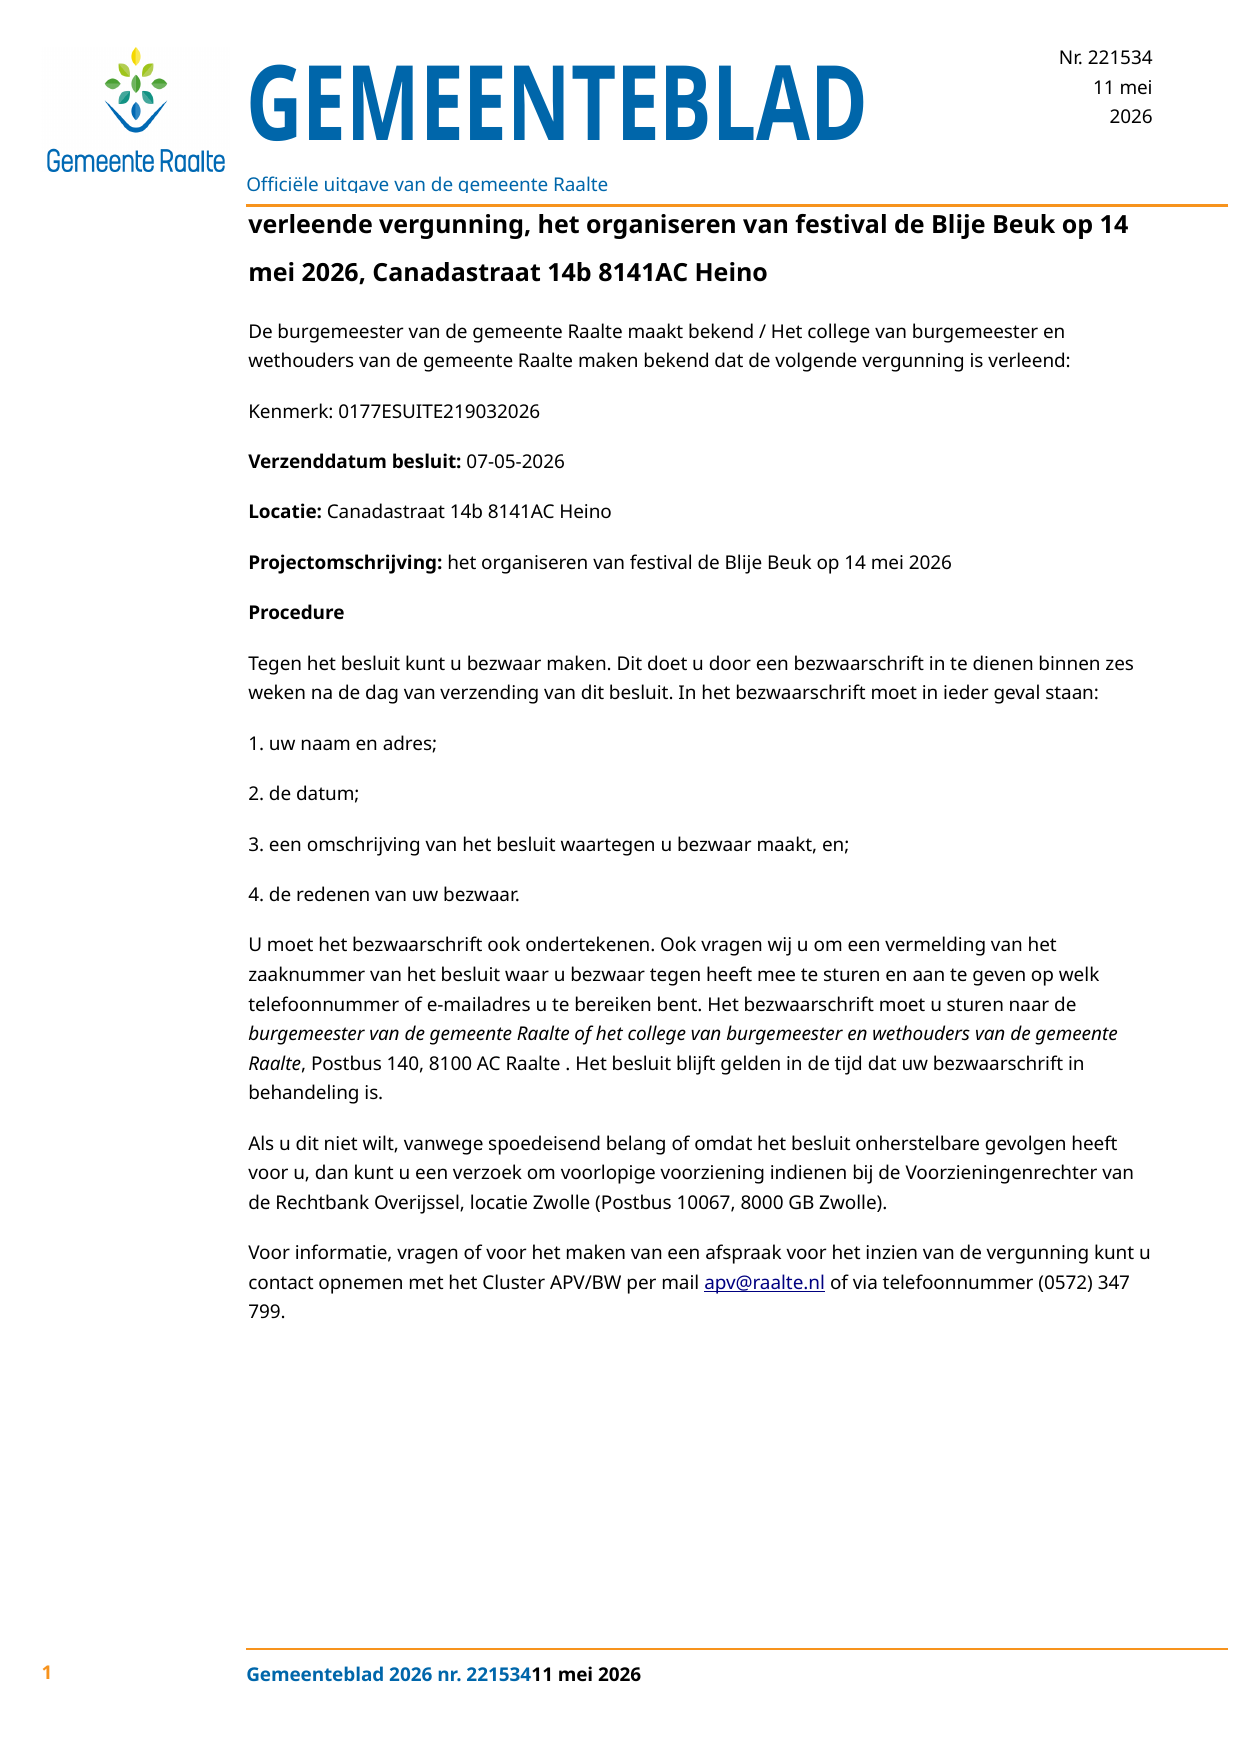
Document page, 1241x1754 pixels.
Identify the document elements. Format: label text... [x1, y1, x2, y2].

text Projectomschrijving: het organiseren van festival de Blije Beuk op 14 mei 2026 [248, 549, 1152, 575]
text Verzenddatum besluit: 07-05-2026 [248, 448, 1152, 474]
text 4. de redenen van uw bezwaar. [248, 881, 1152, 907]
text Locatie: Canadastraat 14b 8141AC Heino [248, 499, 1152, 524]
text Als u dit niet wilt, vanwege spoedeisend belang of omdat het besluit onherstelbare gevolgen heeft voor u, dan kunt u een verzoek om voorlopige voorziening indienen bij de Voorzieningenrechter van de Rechtbank Overijssel, locatie Zwolle (Postbus 10067, 8000 GB Zwolle). [248, 1130, 1152, 1215]
text Procedure [248, 599, 1152, 625]
text 3. een omschrijving van het besluit waartegen u bezwaar maakt, en; [248, 831, 1152, 857]
text De burgemeester van de gemeente Raalte maakt bekend / Het college van burgemeester en wethouders van de gemeente Raalte maken bekend dat de volgende vergunning is verleend: [248, 318, 1152, 373]
text 1. uw naam en adres; [248, 730, 1152, 756]
text 2. de datum; [248, 780, 1152, 806]
text Tegen het besluit kunt u bezwaar maken. Dit doet u door een bezwaarschrift in te dienen binnen zes weken na de dag van verzending van dit besluit. In het bezwaarschrift moet in ieder geval staan: [248, 650, 1152, 705]
text verleende vergunning, het organiseren van festival de Blije Beuk op 14 mei 2026, Canadastraat 14b 8141AC Heino [248, 207, 1152, 288]
text Voor informatie, vragen of voor het maken van een afspraak voor het inzien van de vergunning kunt u contact opnemen met het Cluster APV/BW per mail apv@raalte.nl of via telefoonnummer (0572) 347 799. [248, 1239, 1152, 1324]
text Kenmerk: 0177ESUITE219032026 [248, 398, 1152, 424]
picture [41, 47, 231, 172]
text U moet het bezwaarschrift ook ondertekenen. Ook vragen wij u om een vermelding van het zaaknummer van het besluit waar u bezwaar tegen heeft mee te sturen en aan te geven op welk telefoonnummer of e-mailadres u te bereiken bent. Het bezwaarschrift moet u sturen naar de burgemeester van de gemeente Raalte of het college van burgemeester en wethouders van de gemeente Raalte, Postbus 140, 8100 AC Raalte . Het besluit blijft gelden in de tijd dat uw bezwaarschrift in behandeling is. [248, 932, 1152, 1105]
